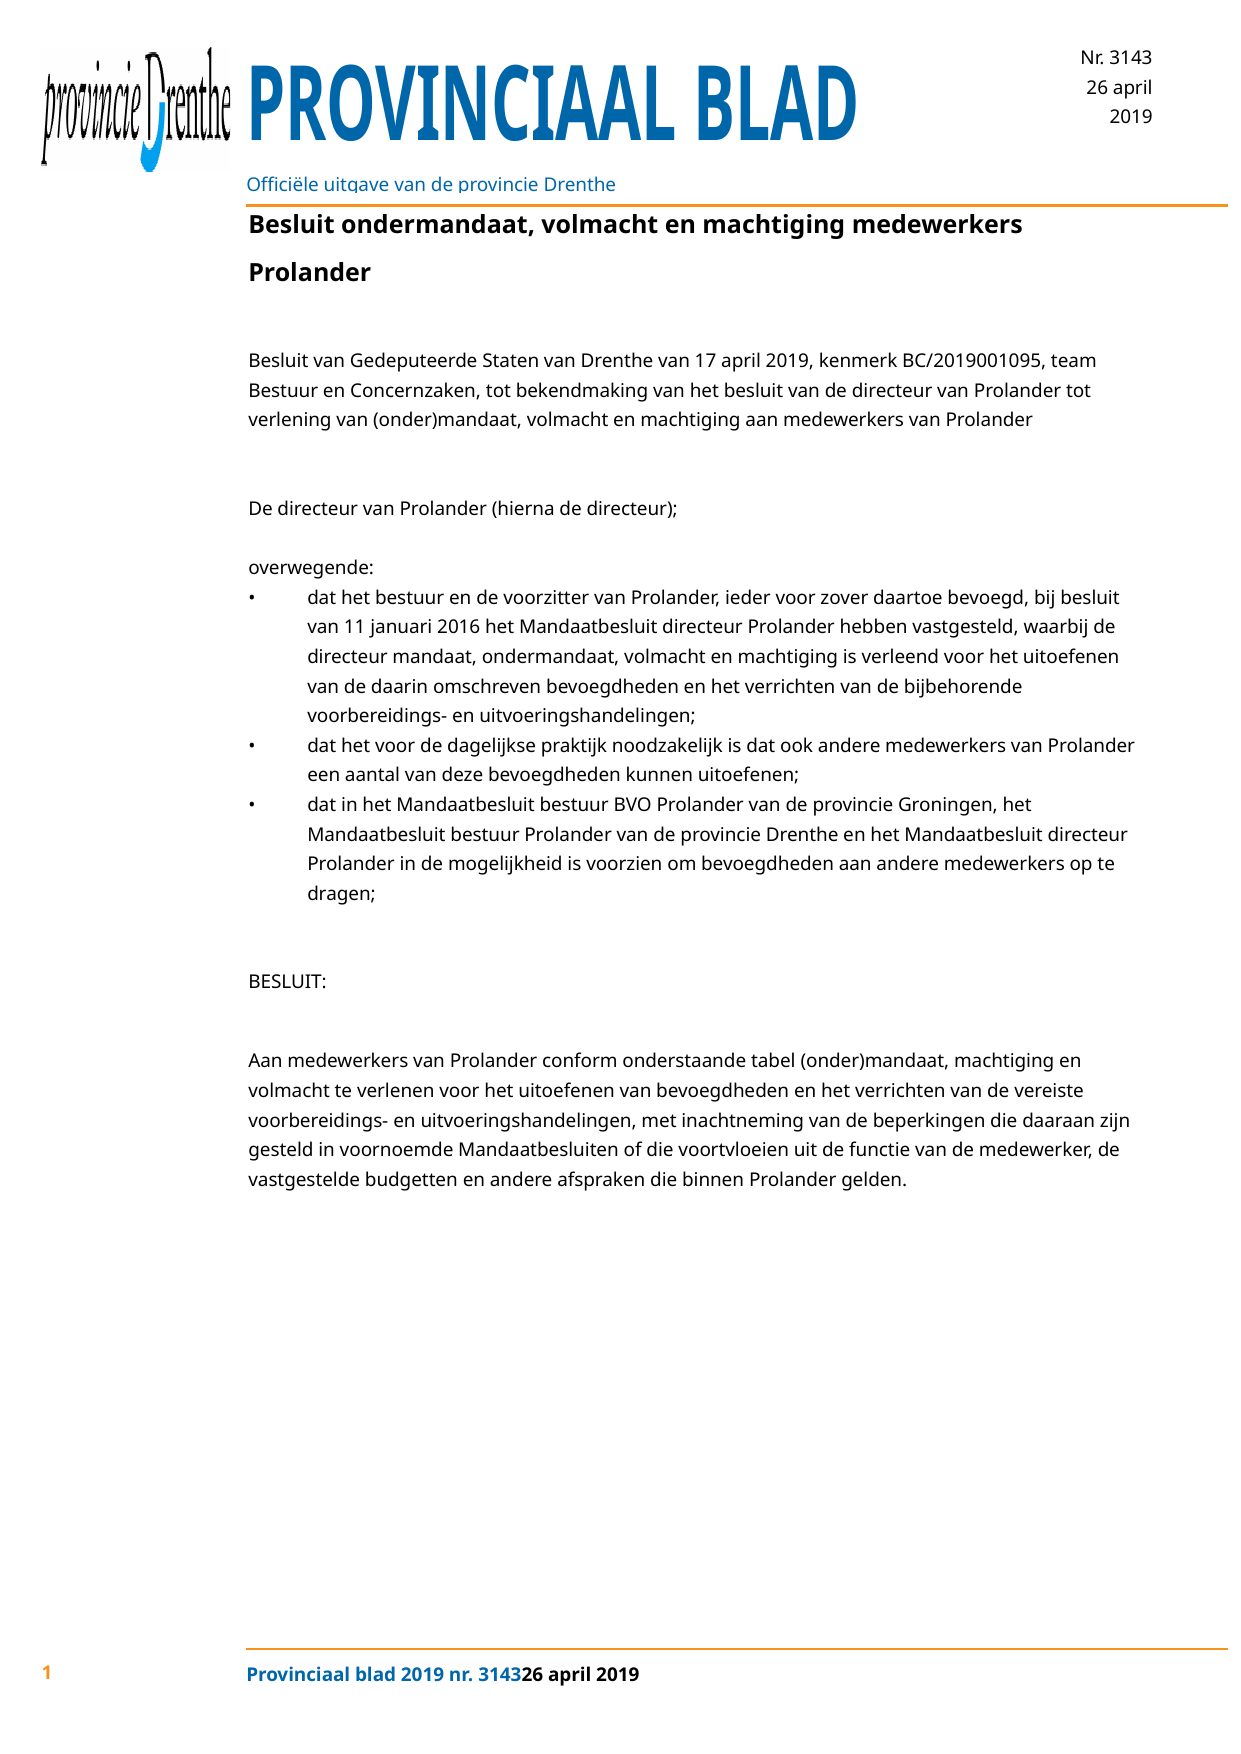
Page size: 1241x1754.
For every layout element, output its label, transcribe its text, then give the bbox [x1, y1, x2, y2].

text Aan medewerkers van Prolander conform onderstaande tabel (onder)mandaat, machtiging en volmacht te verlenen voor het uitoefenen van bevoegdheden en het verrichten van de vereiste voorbereidings- en uitvoeringshandelingen, met inachtneming van de beperkingen die daaraan zijn gesteld in voornoemde Mandaatbesluiten of die voortvloeien uit de functie van de medewerker, de vastgestelde budgetten en andere afspraken die binnen Prolander gelden. [248, 1048, 1152, 1192]
text BESLUIT: [248, 969, 1152, 994]
text Besluit van Gedeputeerde Staten van Drenthe van 17 april 2019, kenmerk BC/2019001095, team Bestuur en Concernzaken, tot bekendmaking van het besluit van de directeur van Prolander tot verlening van (onder)mandaat, volmacht en machtiging aan medewerkers van Prolander [248, 347, 1152, 432]
text overwegende: [248, 554, 1152, 580]
list dat het voor de dagelijkse praktijk noodzakelijk is dat ook andere medewerkers van Prolander een aantal van deze bevoegdheden kunnen uitoefenen; [248, 732, 1152, 787]
text Besluit ondermandaat, volmacht en machtiging medewerkers Prolander [248, 207, 1152, 288]
list dat in het Mandaatbesluit bestuur BVO Prolander van de provincie Groningen, het Mandaatbesluit bestuur Prolander van de provincie Drenthe en het Mandaatbesluit directeur Prolander in de mogelijkheid is voorzien om bevoegdheden aan andere medewerkers op te dragen; [248, 791, 1152, 906]
text De directeur van Prolander (hierna de directeur); [248, 495, 1152, 521]
picture [41, 47, 231, 172]
list dat het bestuur en de voorzitter van Prolander, ieder voor zover daartoe bevoegd, bij besluit van 11 januari 2016 het Mandaatbesluit directeur Prolander hebben vastgesteld, waarbij de directeur mandaat, ondermandaat, volmacht en machtiging is verleend voor het uitoefenen van de daarin omschreven bevoegdheden en het verrichten van de bijbehorende voorbereidings- en uitvoeringshandelingen; [248, 584, 1152, 728]
